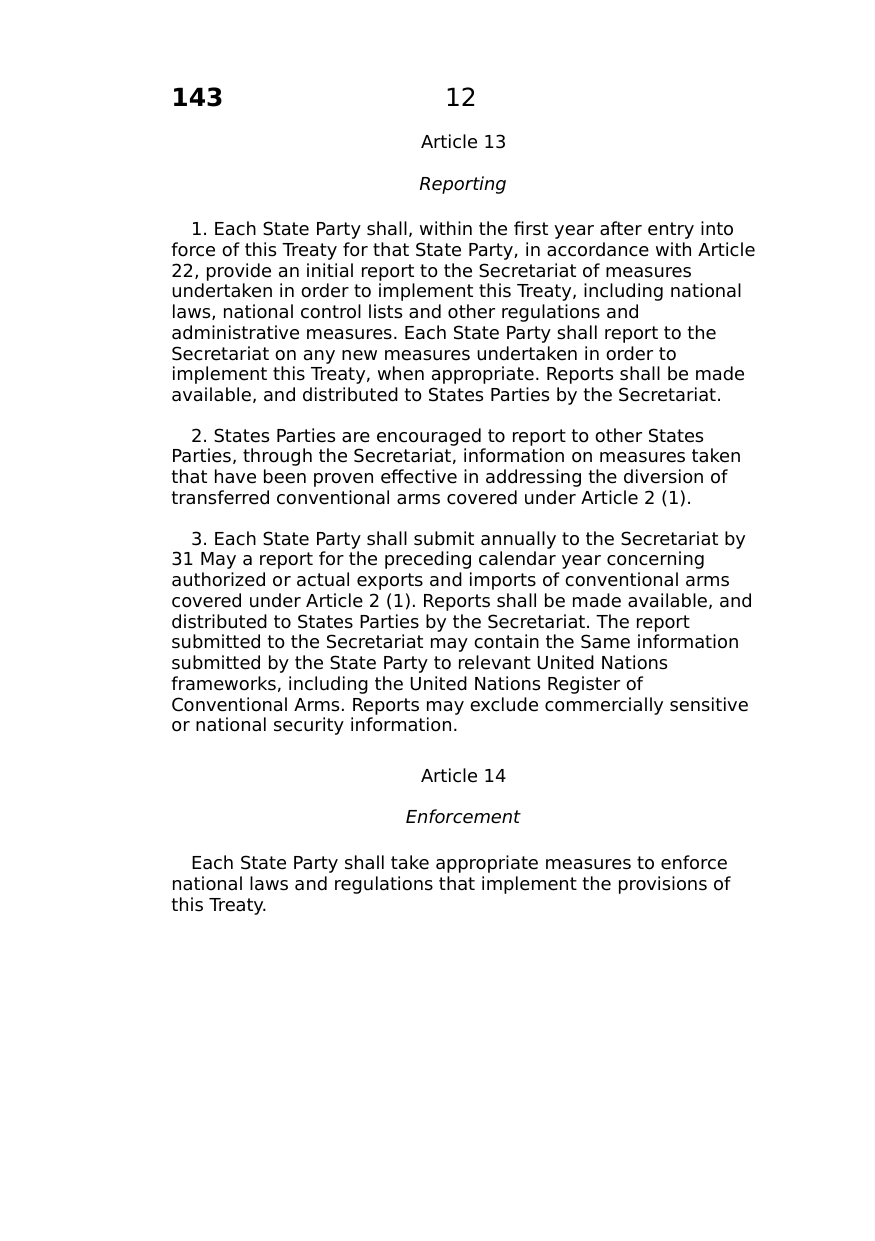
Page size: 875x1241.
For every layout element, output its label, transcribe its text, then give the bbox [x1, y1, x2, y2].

text 3. Each State Party shall submit annually to the Secretariat by 31 May a report for the preceding calendar year concerning authorized or actual exports and imports of conventional arms covered under Article 2 (1). Reports shall be made available, and distributed to States Parties by the Secretariat. The report submitted to the Secretariat may contain the Same information submitted by the State Party to relevant United Nations frameworks, including the United Nations Register of Conventional Arms. Reports may exclude commercially sensitive or national security information. [171, 528, 756, 736]
text 2. States Parties are encouraged to report to other States Parties, through the Secretariat, information on measures taken that have been proven effective in addressing the diversion of transferred conventional arms covered under Article 2 (1). [171, 426, 756, 508]
text 1. Each State Party shall, within the first year after entry into force of this Treaty for that State Party, in accordance with Article 22, provide an initial report to the Secretariat of measures undertaken in order to implement this Treaty, including national laws, national control lists and other regulations and administrative measures. Each State Party shall report to the Secretariat on any new measures undertaken in order to implement this Treaty, when appropriate. Reports shall be made available, and distributed to States Parties by the Secretariat. [171, 219, 756, 406]
text Each State Party shall take appropriate measures to enforce national laws and regulations that implement the provisions of this Treaty. [171, 853, 756, 915]
subtitle Article 13 Reporting [171, 132, 756, 194]
subtitle Article 14 Enforcement [171, 766, 756, 828]
